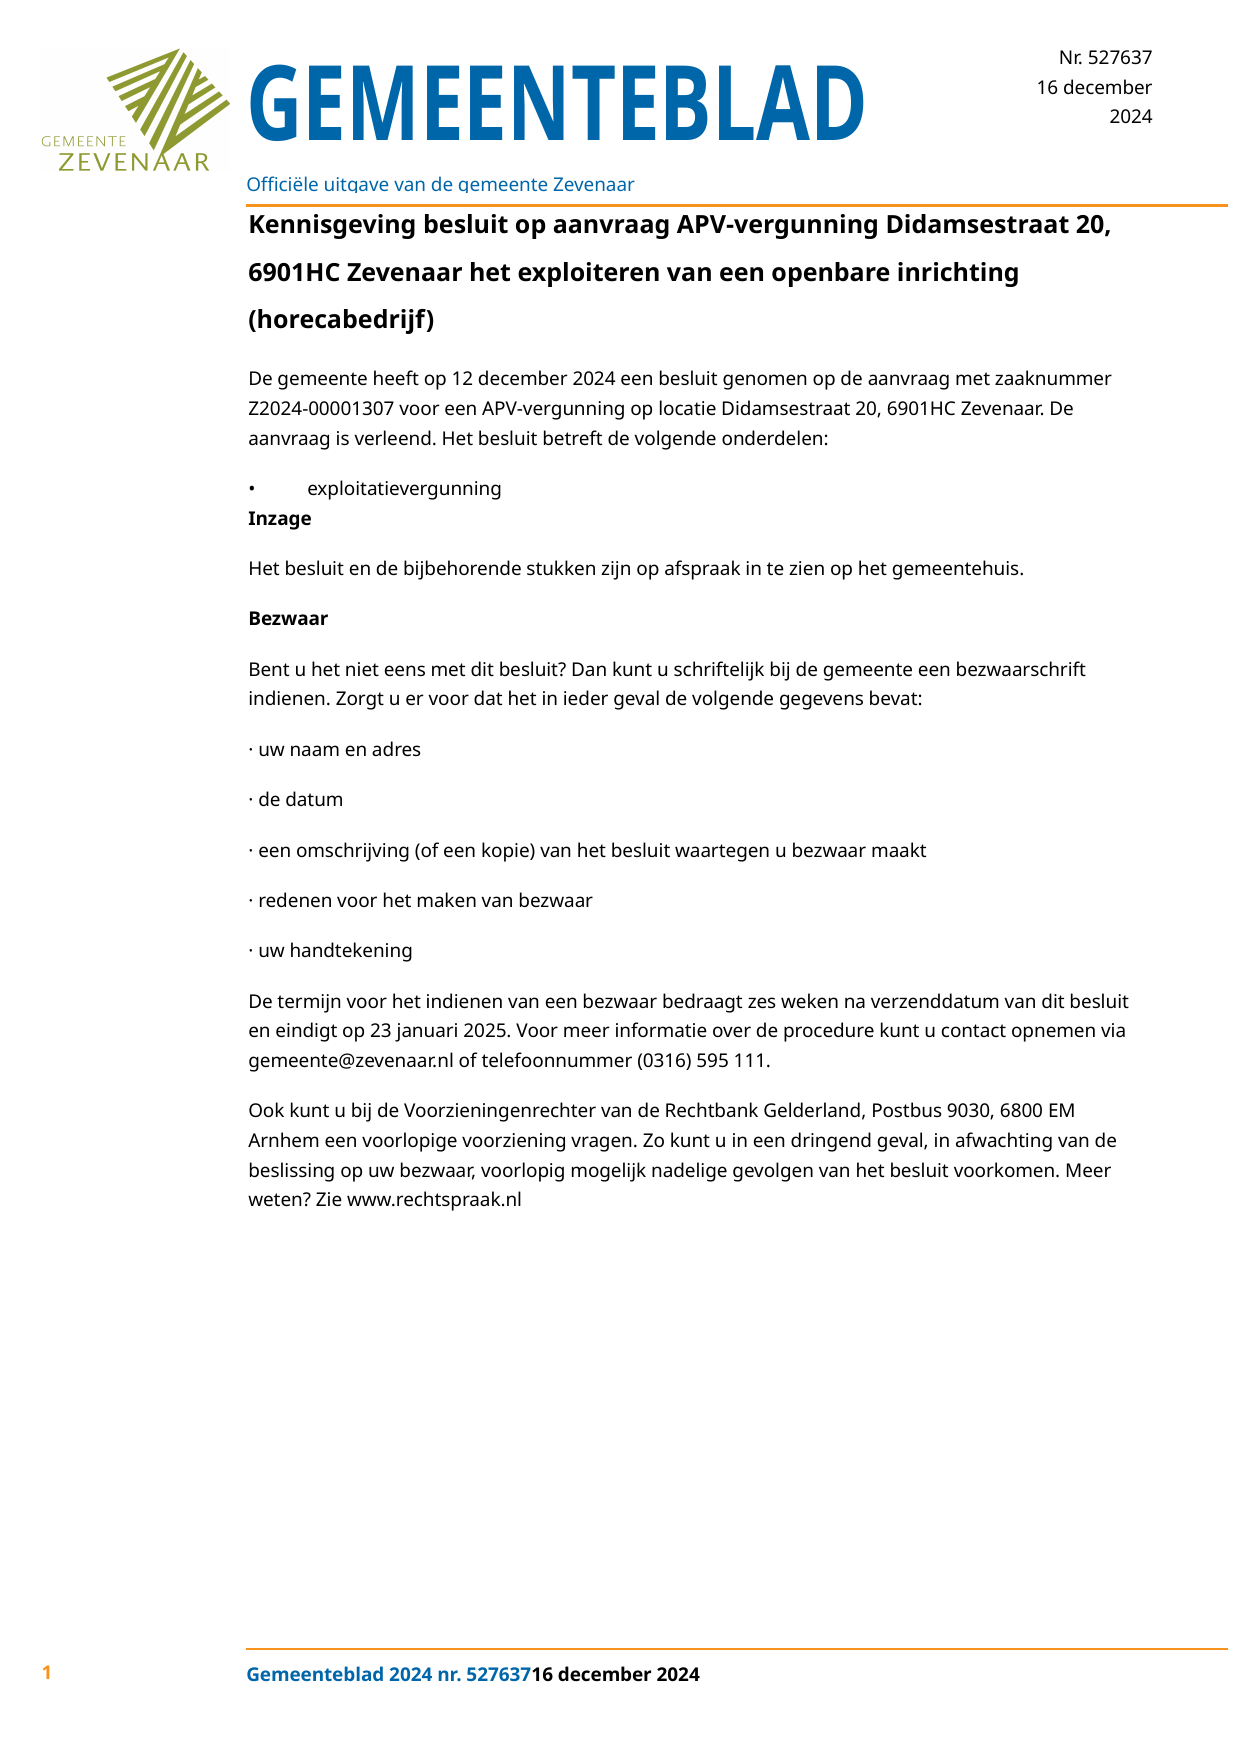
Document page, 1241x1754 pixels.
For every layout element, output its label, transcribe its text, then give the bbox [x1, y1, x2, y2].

text Kennisgeving besluit op aanvraag APV-vergunning Didamsestraat 20, 6901HC Zevenaar het exploiteren van een openbare inrichting (horecabedrijf) [248, 207, 1152, 336]
text Het besluit en de bijbehorende stukken zijn op afspraak in te zien op het gemeentehuis. [248, 555, 1152, 581]
text · uw naam en adres [248, 736, 1152, 762]
text Bezwaar [248, 606, 1152, 631]
text · uw handtekening [248, 938, 1152, 963]
text De termijn voor het indienen van een bezwaar bedraagt zes weken na verzenddatum van dit besluit en eindigt op 23 januari 2025. Voor meer informatie over de procedure kunt u contact opnemen via gemeente@zevenaar.nl of telefoonnummer (0316) 595 111. [248, 988, 1152, 1073]
list exploitatievergunning [248, 475, 1152, 501]
text · een omschrijving (of een kopie) van het besluit waartegen u bezwaar maakt [248, 837, 1152, 862]
text Inzage [248, 505, 1152, 530]
picture [41, 47, 231, 172]
text · redenen voor het maken van bezwaar [248, 887, 1152, 913]
text Bent u het niet eens met dit besluit? Dan kunt u schriftelijk bij de gemeente een bezwaarschrift indienen. Zorgt u er voor dat het in ieder geval de volgende gegevens bevat: [248, 656, 1152, 711]
text Ook kunt u bij de Voorzieningenrechter van de Rechtbank Gelderland, Postbus 9030, 6800 EM Arnhem een voorlopige voorziening vragen. Zo kunt u in een dringend geval, in afwachting van de beslissing op uw bezwaar, voorlopig mogelijk nadelige gevolgen van het besluit voorkomen. Meer weten? Zie www.rechtspraak.nl [248, 1098, 1152, 1212]
text · de datum [248, 786, 1152, 812]
text De gemeente heeft op 12 december 2024 een besluit genomen op de aanvraag met zaaknummer Z2024-00001307 voor een APV-vergunning op locatie Didamsestraat 20, 6901HC Zevenaar. De aanvraag is verleend. Het besluit betreft de volgende onderdelen: [248, 366, 1152, 450]
